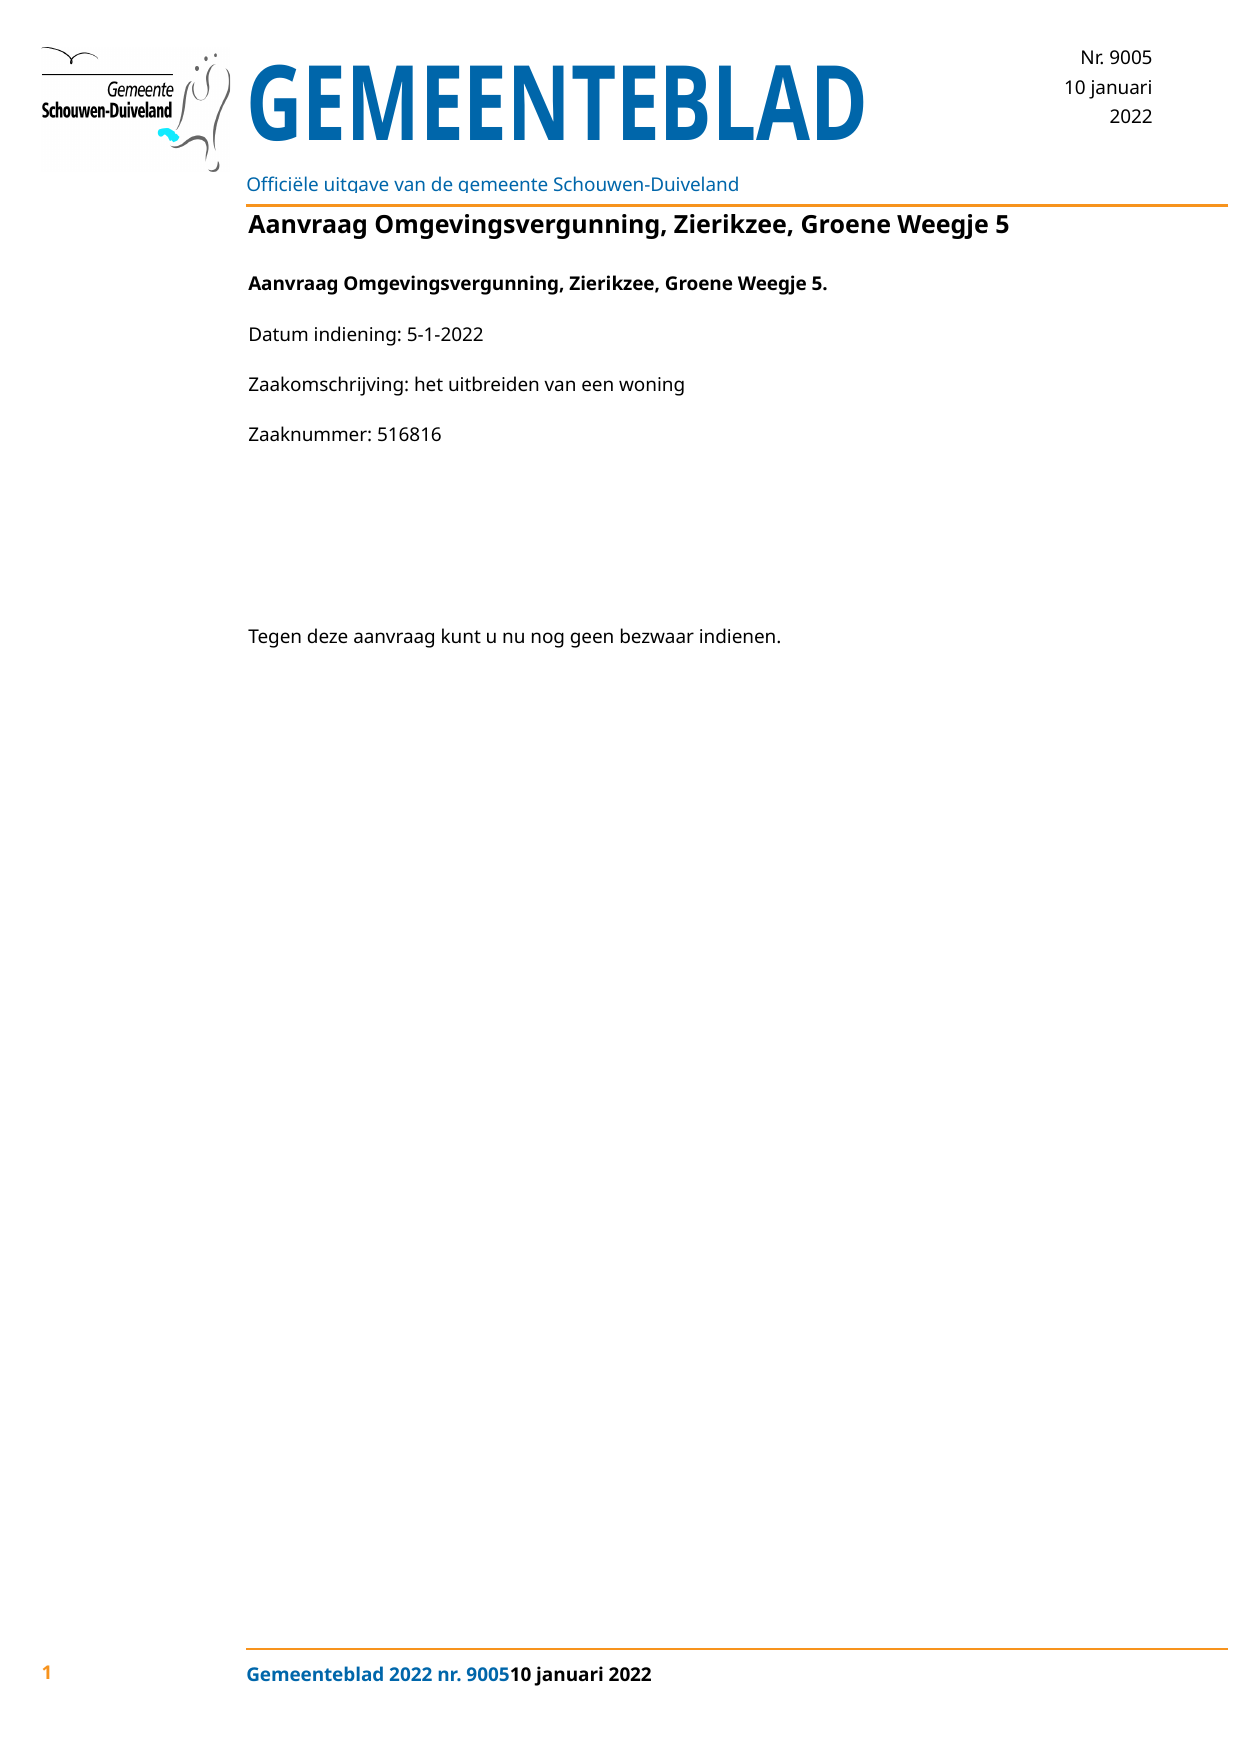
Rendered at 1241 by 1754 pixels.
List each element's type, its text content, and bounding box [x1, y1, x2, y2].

text Zaaknummer: 516816 [248, 422, 1152, 447]
text Aanvraag Omgevingsvergunning, Zierikzee, Groene Weegje 5 [248, 207, 1152, 241]
text Zaakomschrijving: het uitbreiden van een woning [248, 371, 1152, 397]
picture [41, 47, 231, 172]
text Tegen deze aanvraag kunt u nu nog geen bezwaar indienen. [248, 623, 1152, 649]
text Aanvraag Omgevingsvergunning, Zierikzee, Groene Weegje 5. [248, 270, 1152, 296]
text Datum indiening: 5-1-2022 [248, 321, 1152, 346]
